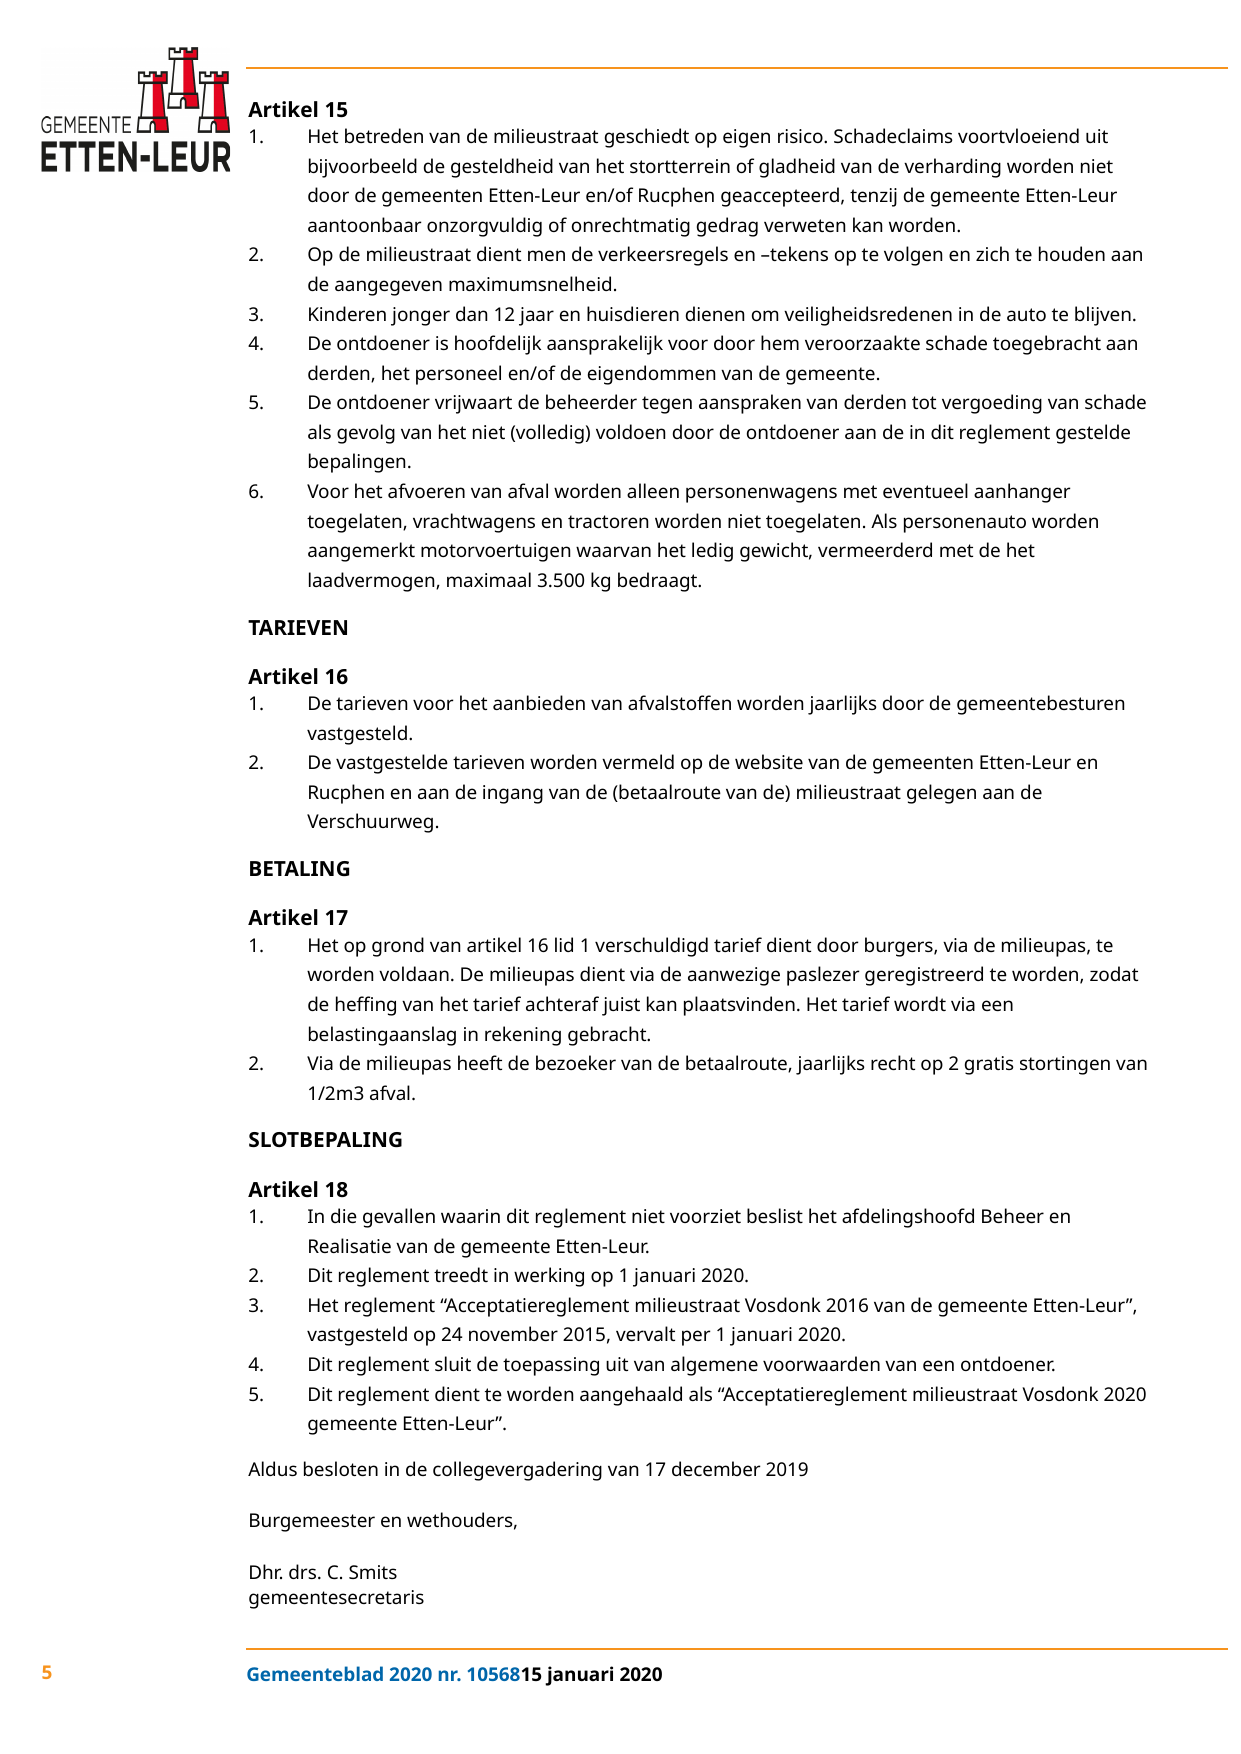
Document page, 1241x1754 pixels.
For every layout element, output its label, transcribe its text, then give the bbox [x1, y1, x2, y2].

list De ontdoener is hoofdelijk aansprakelijk voor door hem veroorzaakte schade toegebracht aan derden, het personeel en/of de eigendommen van de gemeente. [248, 330, 1152, 386]
list Het betreden van de milieustraat geschiedt op eigen risico. Schadeclaims voortvloeiend uit bijvoorbeeld de gesteldheid van het stortterrein of gladheid van de verharding worden niet door de gemeenten Etten-Leur en/of Rucphen geaccepteerd, tenzij de gemeente Etten-Leur aantoonbaar onzorgvuldig of onrechtmatig gedrag verweten kan worden. [248, 123, 1152, 238]
text Aldus besloten in de collegevergadering van 17 december 2019 [248, 1456, 1152, 1482]
list Dit reglement dient te worden aangehaald als “Acceptatiereglement milieustraat Vosdonk 2020 gemeente Etten-Leur”. [248, 1381, 1152, 1436]
picture [41, 47, 231, 172]
list Dit reglement treedt in werking op 1 januari 2020. [248, 1262, 1152, 1288]
text Dhr. drs. C. Smits [248, 1559, 1152, 1584]
list Het op grond van artikel 16 lid 1 verschuldigd tarief dient door burgers, via de milieupas, te worden voldaan. De milieupas dient via de aanwezige paslezer geregistreerd te worden, zodat de heffing van het tarief achteraf juist kan plaatsvinden. Het tarief wordt via een belastingaanslag in rekening gebracht. [248, 932, 1152, 1046]
text Artikel 17 [248, 903, 1152, 932]
list Via de milieupas heeft de bezoeker van de betaalroute, jaarlijks recht op 2 gratis stortingen van 1/2m3 afval. [248, 1050, 1152, 1106]
text Artikel 18 [248, 1175, 1152, 1203]
list Het reglement “Acceptatiereglement milieustraat Vosdonk 2016 van de gemeente Etten-Leur”, vastgesteld op 24 november 2015, vervalt per 1 januari 2020. [248, 1292, 1152, 1347]
list In die gevallen waarin dit reglement niet voorziet beslist het afdelingshoofd Beheer en Realisatie van de gemeente Etten-Leur. [248, 1203, 1152, 1258]
text Artikel 15 [248, 95, 1152, 123]
list Dit reglement sluit de toepassing uit van algemene voorwaarden van een ontdoener. [248, 1351, 1152, 1377]
list Voor het afvoeren van afval worden alleen personenwagens met eventueel aanhanger toegelaten, vrachtwagens en tractoren worden niet toegelaten. Als personenauto worden aangemerkt motorvoertuigen waarvan het ledig gewicht, vermeerderd met de het laadvermogen, maximaal 3.500 kg bedraagt. [248, 478, 1152, 593]
list Op de milieustraat dient men de verkeersregels en –tekens op te volgen en zich te houden aan de aangegeven maximumsnelheid. [248, 242, 1152, 297]
text Artikel 16 [248, 662, 1152, 690]
list Kinderen jonger dan 12 jaar en huisdieren dienen om veiligheidsredenen in de auto te blijven. [248, 301, 1152, 326]
list De vastgestelde tarieven worden vermeld op de website van de gemeenten Etten-Leur en Rucphen en aan de ingang van de (betaalroute van de) milieustraat gelegen aan de Verschuurweg. [248, 749, 1152, 834]
text SLOTBEPALING [248, 1126, 1152, 1154]
text TARIEVEN [248, 613, 1152, 641]
list De ontdoener vrijwaart de beheerder tegen aanspraken van derden tot vergoeding van schade als gevolg van het niet (volledig) voldoen door de ontdoener aan de in dit reglement gestelde bepalingen. [248, 389, 1152, 474]
text gemeentesecretaris [248, 1584, 1152, 1610]
list De tarieven voor het aanbieden van afvalstoffen worden jaarlijks door de gemeentebesturen vastgesteld. [248, 690, 1152, 746]
text BETALING [248, 854, 1152, 883]
text Burgemeester en wethouders, [248, 1507, 1152, 1533]
